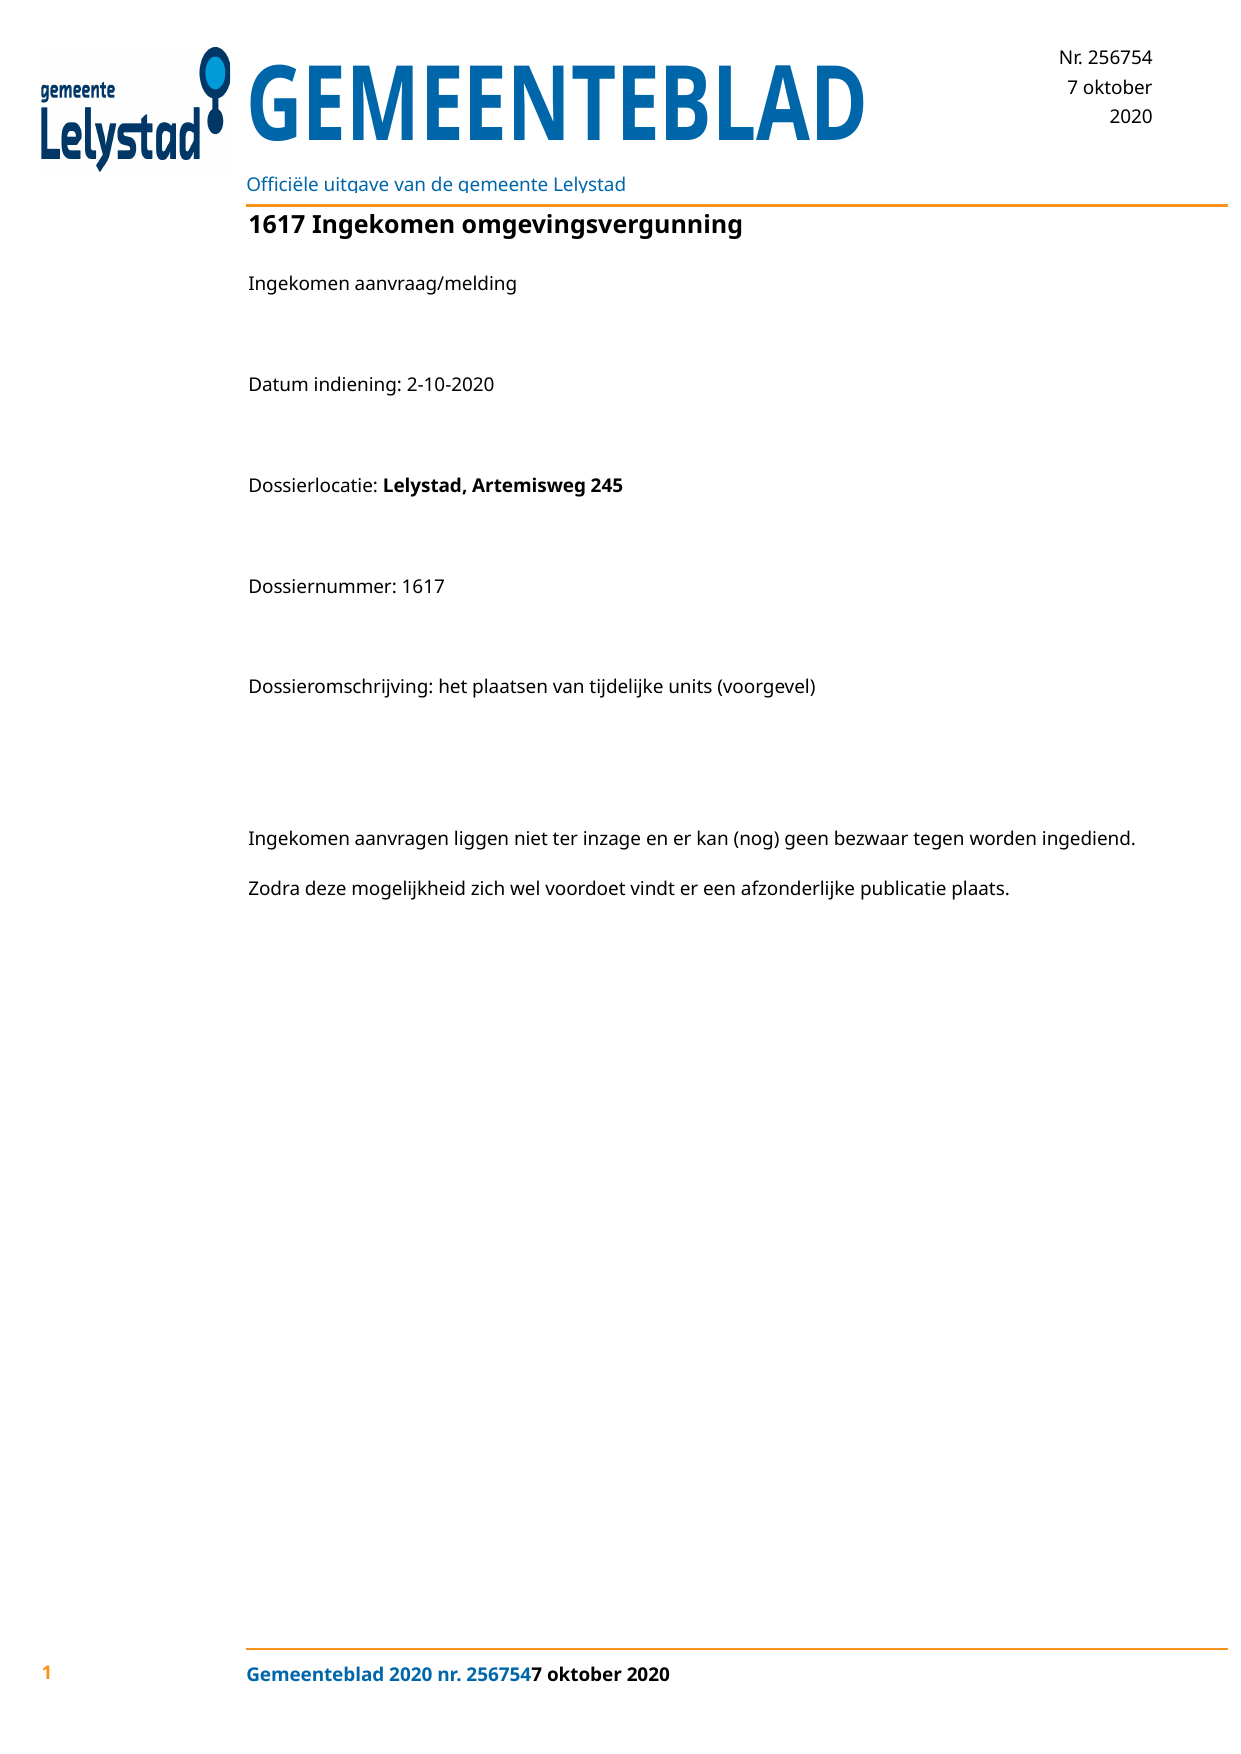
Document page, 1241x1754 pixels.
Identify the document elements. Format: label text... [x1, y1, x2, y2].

text Ingekomen aanvraag/melding [248, 270, 1152, 296]
picture [41, 47, 231, 172]
text Dossieromschrijving: het plaatsen van tijdelijke units (voorgevel) [248, 674, 1152, 699]
text Ingekomen aanvragen liggen niet ter inzage en er kan (nog) geen bezwaar tegen worden ingediend. [248, 825, 1152, 851]
text Datum indiening: 2-10-2020 [248, 371, 1152, 397]
text 1617 Ingekomen omgevingsvergunning [248, 207, 1152, 241]
text Zodra deze mogelijkheid zich wel voordoet vindt er een afzonderlijke publicatie plaats. [248, 875, 1152, 901]
text Dossierlocatie: Lelystad, Artemisweg 245 [248, 472, 1152, 498]
text Dossiernummer: 1617 [248, 573, 1152, 598]
